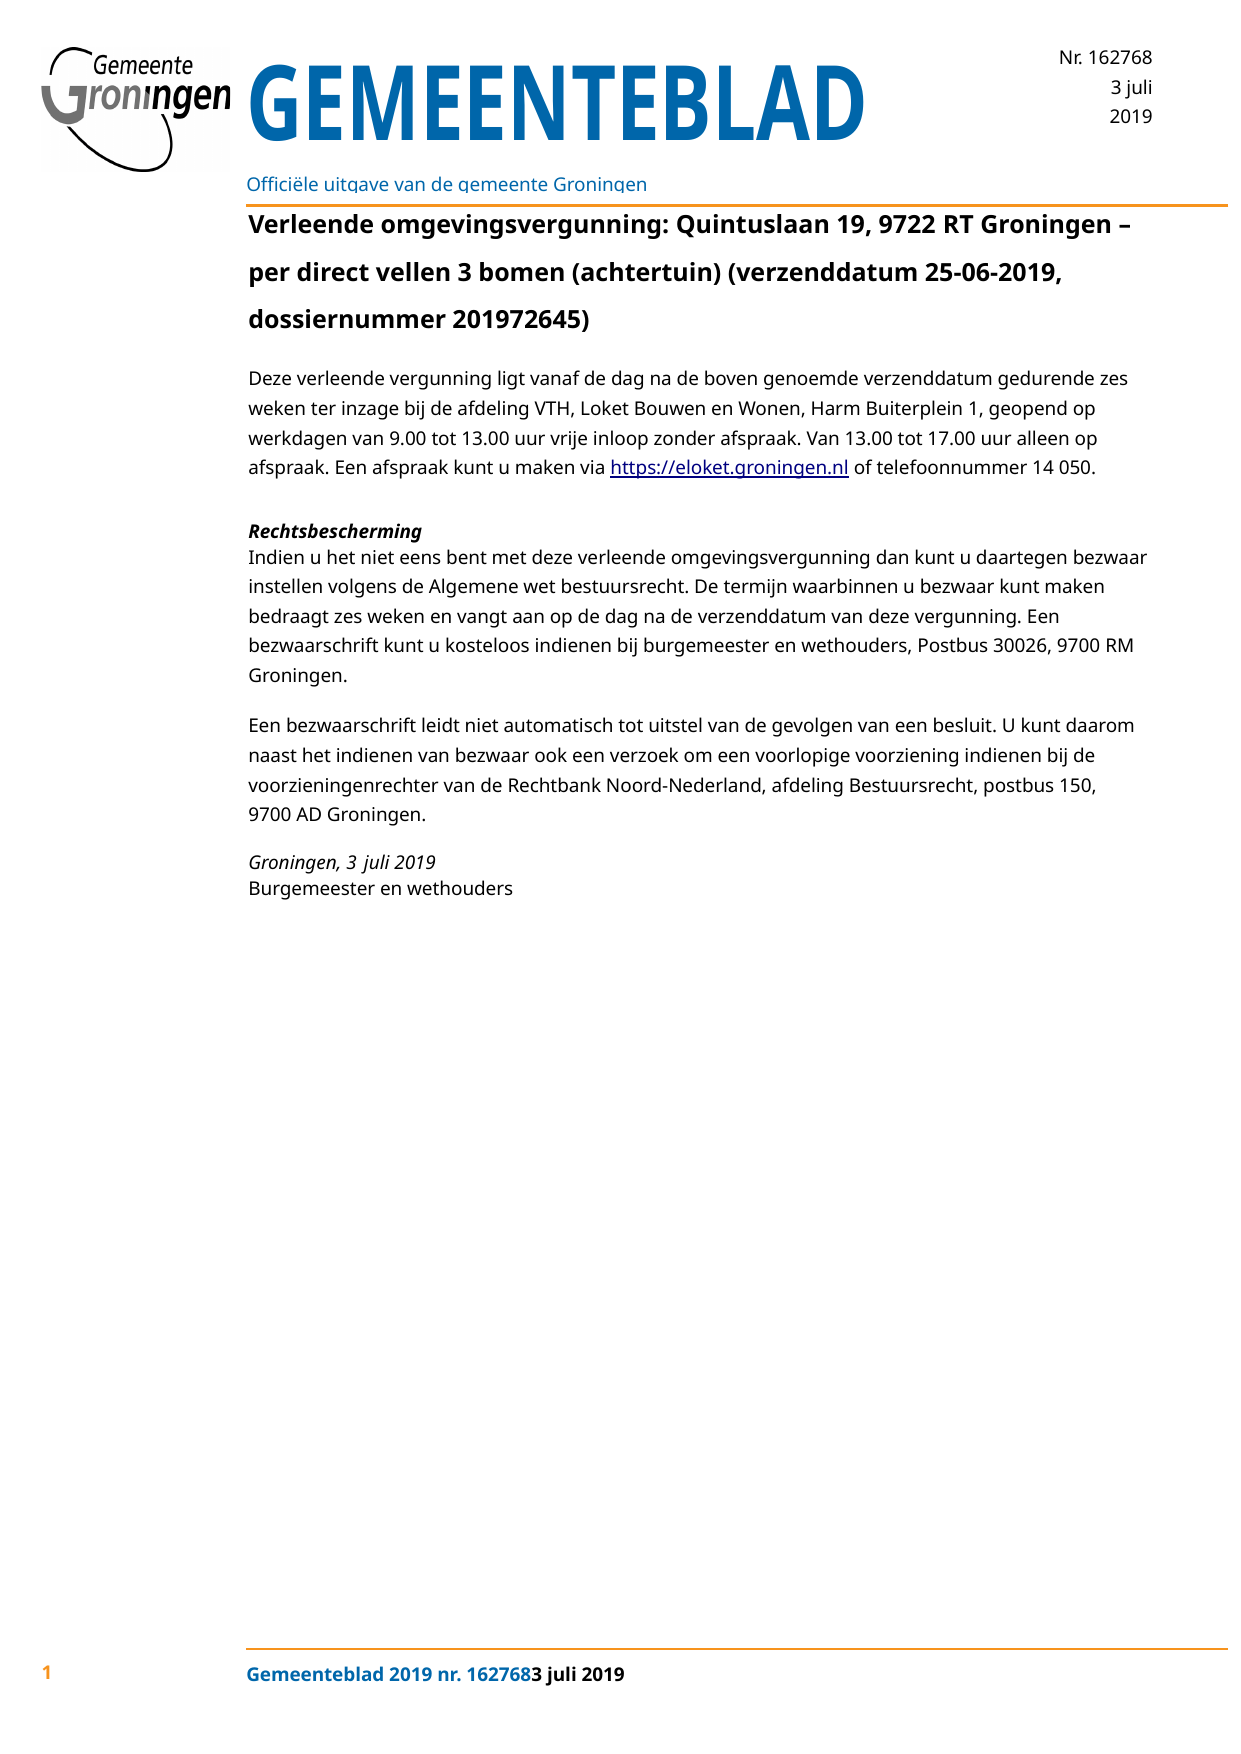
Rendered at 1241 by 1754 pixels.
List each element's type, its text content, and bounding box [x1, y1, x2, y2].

text Burgemeester en wethouders [248, 875, 1152, 901]
text Verleende omgevingsvergunning: Quintuslaan 19, 9722 RT Groningen – per direct vellen 3 bomen (achtertuin) (verzenddatum 25-06-2019, dossiernummer 201972645) [248, 207, 1152, 336]
text Groningen, 3 juli 2019 [248, 849, 1152, 875]
text Rechtsbescherming [248, 518, 1152, 544]
text Indien u het niet eens bent met deze verleende omgevingsvergunning dan kunt u daartegen bezwaar instellen volgens de Algemene wet bestuursrecht. De termijn waarbinnen u bezwaar kunt maken bedraagt zes weken en vangt aan op de dag na de verzenddatum van deze vergunning. Een bezwaarschrift kunt u kosteloos indienen bij burgemeester en wethouders, Postbus 30026, 9700 RM Groningen. [248, 544, 1152, 688]
text Een bezwaarschrift leidt niet automatisch tot uitstel van de gevolgen van een besluit. U kunt daarom naast het indienen van bezwaar ook een verzoek om een voorlopige voorziening indienen bij de voorzieningenrechter van de Rechtbank Noord-Nederland, afdeling Bestuursrecht, postbus 150, 9700 AD Groningen. [248, 713, 1152, 827]
picture [41, 47, 231, 172]
text Deze verleende vergunning ligt vanaf de dag na de boven genoemde verzenddatum gedurende zes weken ter inzage bij de afdeling VTH, Loket Bouwen en Wonen, Harm Buiterplein 1, geopend op werkdagen van 9.00 tot 13.00 uur vrije inloop zonder afspraak. Van 13.00 tot 17.00 uur alleen op afspraak. Een afspraak kunt u maken via https://eloket.groningen.nl of telefoonnummer 14 050. [248, 366, 1152, 480]
